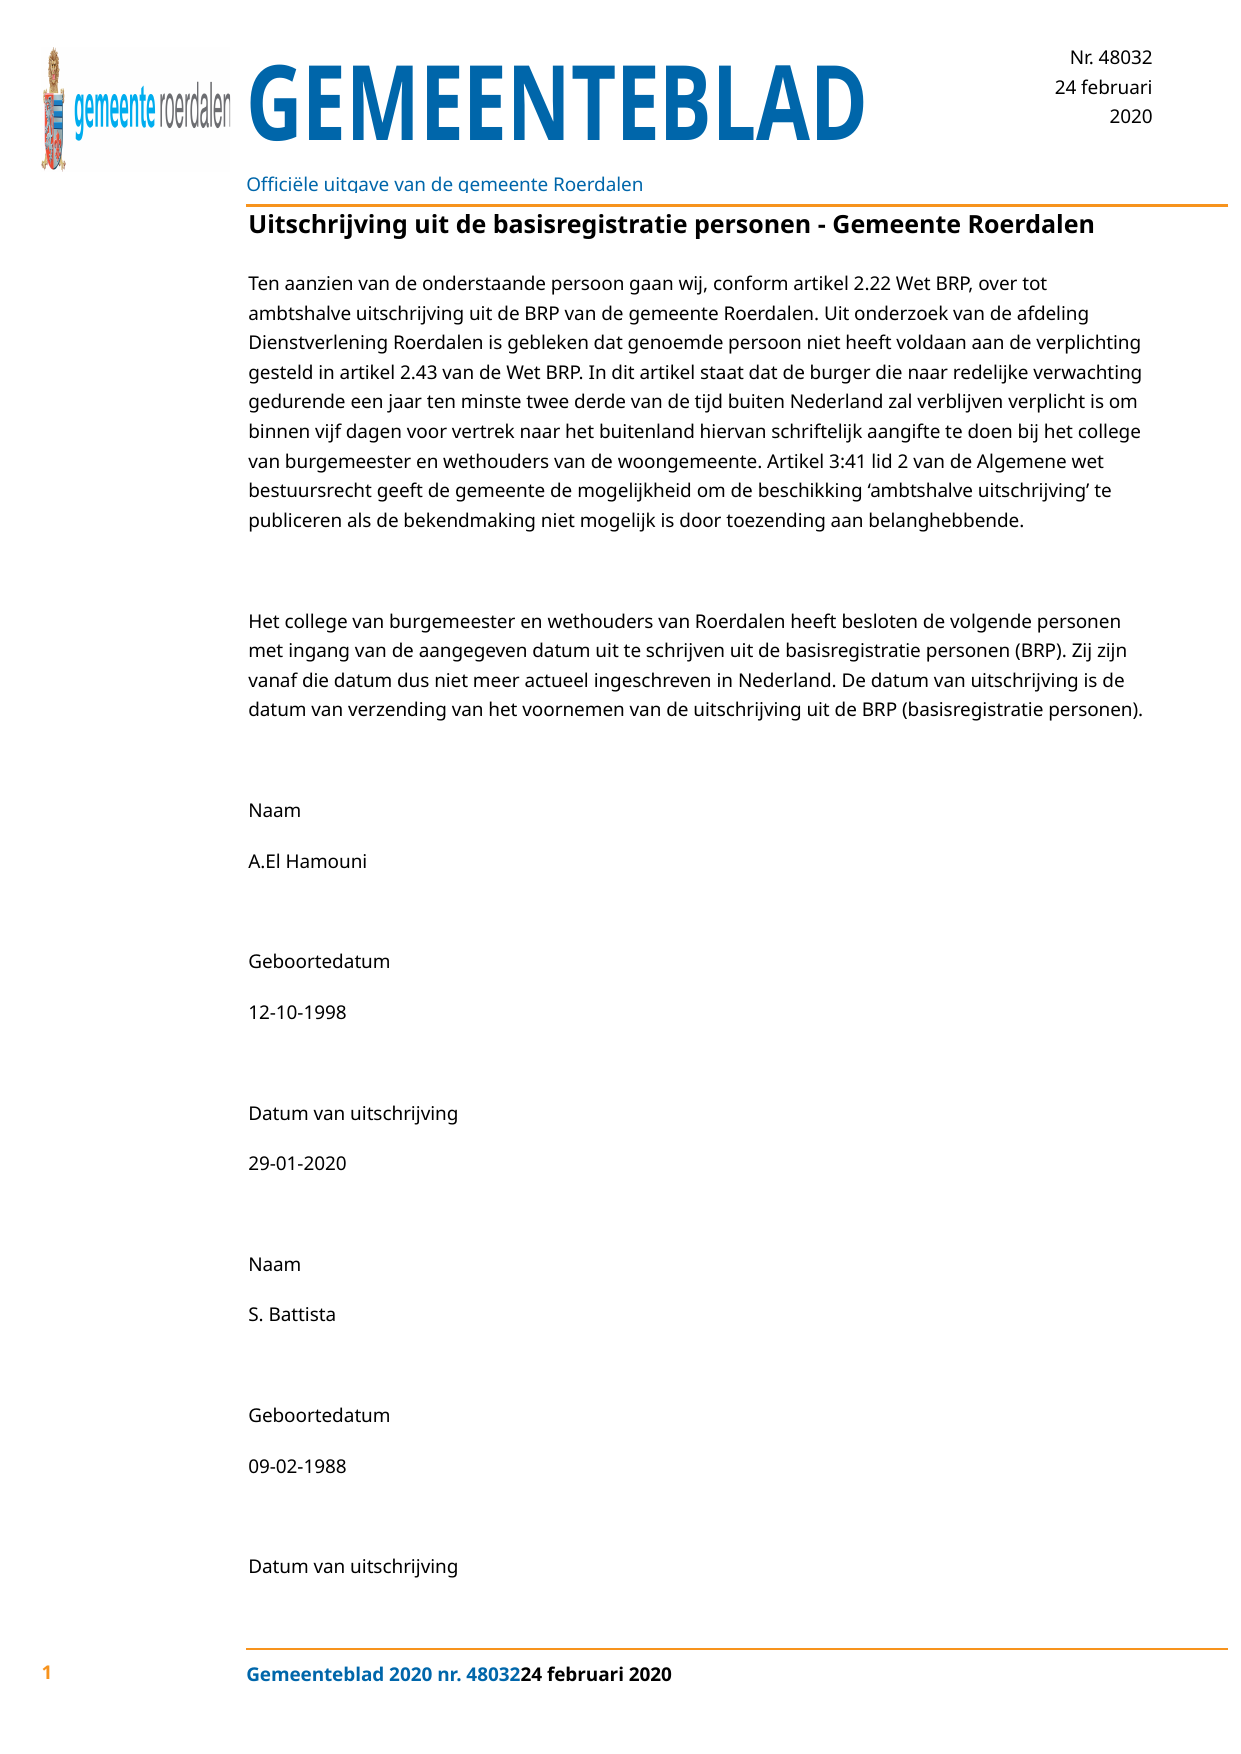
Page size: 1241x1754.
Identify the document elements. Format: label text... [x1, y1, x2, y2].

picture [41, 47, 231, 172]
text Ten aanzien van de onderstaande persoon gaan wij, conform artikel 2.22 Wet BRP, over tot ambtshalve uitschrijving uit de BRP van de gemeente Roerdalen. Uit onderzoek van de afdeling Dienstverlening Roerdalen is gebleken dat genoemde persoon niet heeft voldaan aan de verplichting gesteld in artikel 2.43 van de Wet BRP. In dit artikel staat dat de burger die naar redelijke verwachting gedurende een jaar ten minste twee derde van de tijd buiten Nederland zal verblijven verplicht is om binnen vijf dagen voor vertrek naar het buitenland hiervan schriftelijk aangifte te doen bij het college van burgemeester en wethouders van de woongemeente. Artikel 3:41 lid 2 van de Algemene wet bestuursrecht geeft de gemeente de mogelijkheid om de beschikking ‘ambtshalve uitschrijving’ te publiceren als de bekendmaking niet mogelijk is door toezending aan belanghebbende. [248, 270, 1152, 533]
text 12-10-1998 [248, 999, 1152, 1025]
text Het college van burgemeester en wethouders van Roerdalen heeft besloten de volgende personen met ingang van de aangegeven datum uit te schrijven uit de basisregistratie personen (BRP). Zij zijn vanaf die datum dus niet meer actueel ingeschreven in Nederland. De datum van uitschrijving is de datum van verzending van het voornemen van de uitschrijving uit de BRP (basisregistratie personen). [248, 608, 1152, 722]
text Datum van uitschrijving [248, 1100, 1152, 1126]
text 29-01-2020 [248, 1150, 1152, 1176]
text Naam [248, 797, 1152, 823]
text Datum van uitschrijving [248, 1554, 1152, 1579]
text 09-02-1988 [248, 1453, 1152, 1478]
text A.El Hamouni [248, 848, 1152, 873]
text Naam [248, 1251, 1152, 1277]
text S. Battista [248, 1302, 1152, 1327]
text Geboortedatum [248, 1402, 1152, 1428]
text Uitschrijving uit de basisregistratie personen - Gemeente Roerdalen [248, 207, 1152, 241]
text Geboortedatum [248, 949, 1152, 974]
